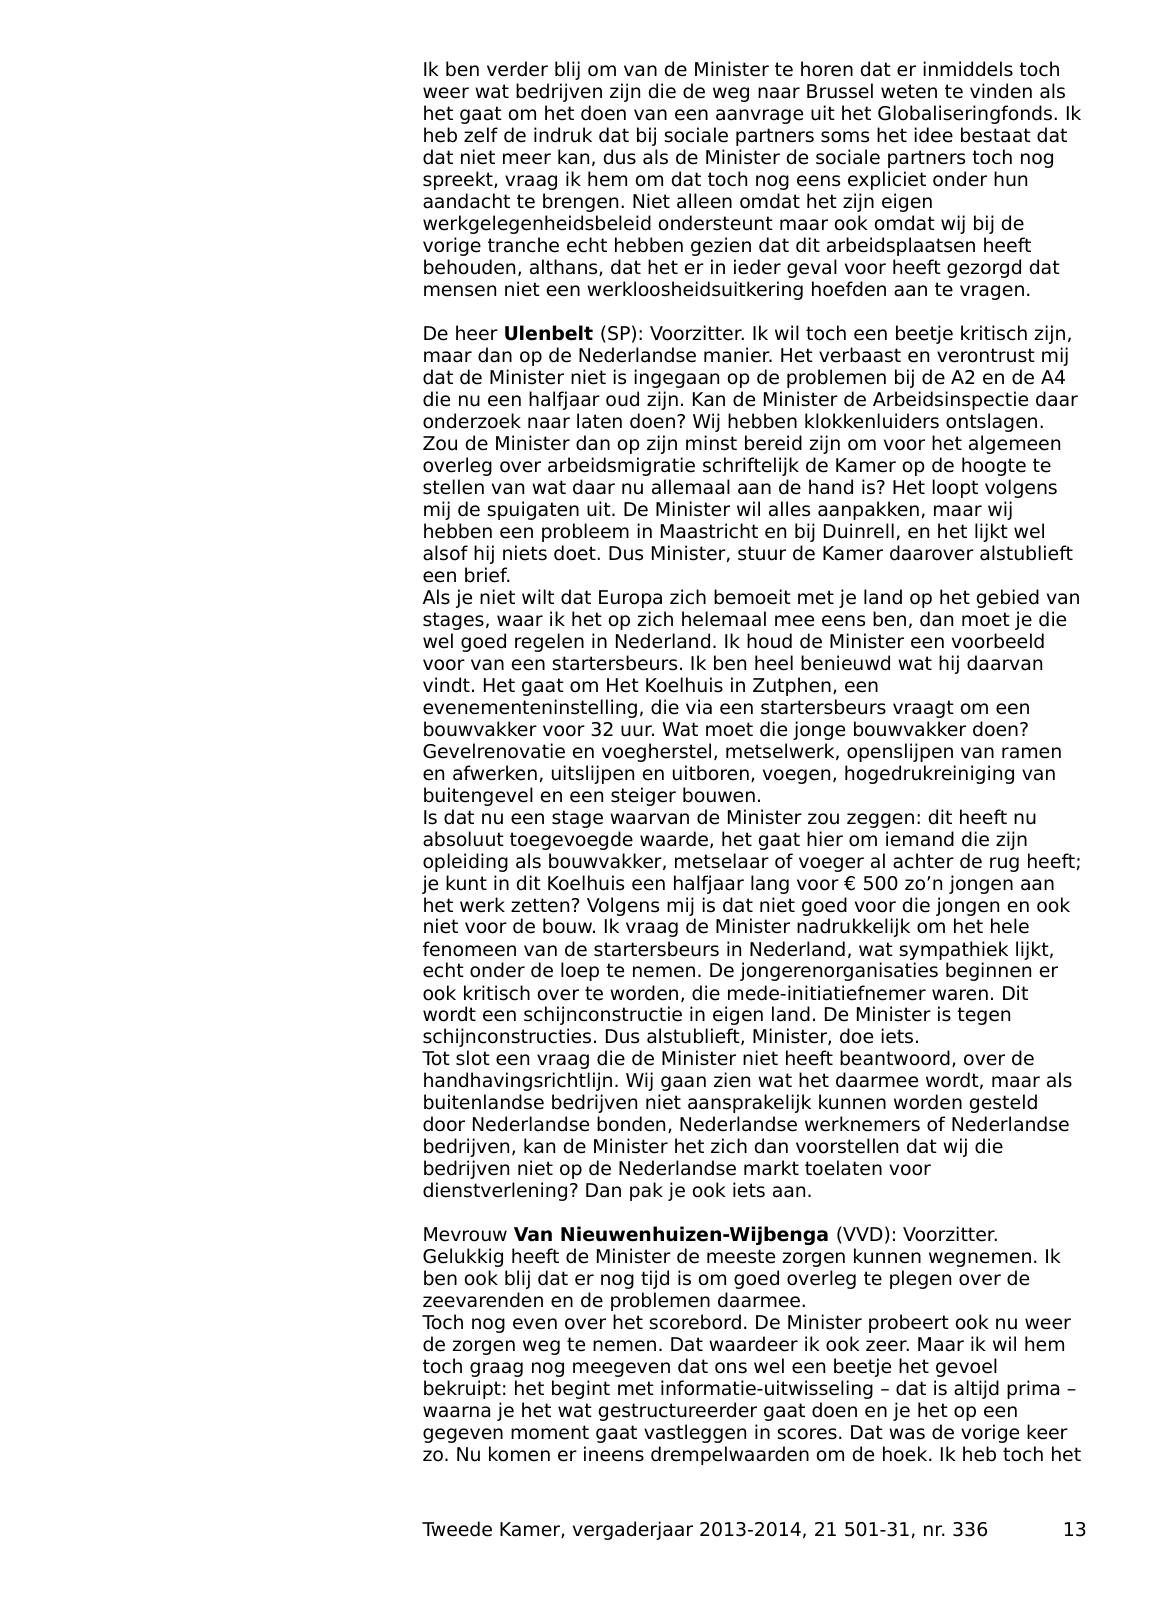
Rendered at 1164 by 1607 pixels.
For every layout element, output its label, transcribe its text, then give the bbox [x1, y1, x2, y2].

text Is dat nu een stage waarvan de Minister zou zeggen: dit heeft nu absoluut toegevoegde waarde, het gaat hier om iemand die zijn opleiding als bouwvakker, metselaar of voeger al achter de rug heeft; je kunt in dit Koelhuis een halfjaar lang voor € 500 zo’n jongen aan het werk zetten? Volgens mij is dat niet goed voor die jongen en ook niet voor de bouw. Ik vraag de Minister nadrukkelijk om het hele fenomeen van de startersbeurs in Nederland, wat sympathiek lijkt, echt onder de loep te nemen. De jongerenorganisaties beginnen er ook kritisch over te worden, die mede-initiatiefnemer waren. Dit wordt een schijnconstructie in eigen land. De Minister is tegen schijnconstructies. Dus alstublieft, Minister, doe iets. [422, 807, 1087, 1048]
text Toch nog even over het scorebord. De Minister probeert ook nu weer de zorgen weg te nemen. Dat waardeer ik ook zeer. Maar ik wil hem toch graag nog meegeven dat ons wel een beetje het gevoel bekruipt: het begint met informatie-uitwisseling – dat is altijd prima – waarna je het wat gestructureerder gaat doen en je het op een gegeven moment gaat vastleggen in scores. Dat was de vorige keer zo. Nu komen er ineens drempelwaarden om de hoek. Ik heb toch het [422, 1312, 1087, 1466]
text Als je niet wilt dat Europa zich bemoeit met je land op het gebied van stages, waar ik het op zich helemaal mee eens ben, dan moet je die wel goed regelen in Nederland. Ik houd de Minister een voorbeeld voor van een startersbeurs. Ik ben heel benieuwd wat hij daarvan vindt. Het gaat om Het Koelhuis in Zutphen, een evenementeninstelling, die via een startersbeurs vraagt om een bouwvakker voor 32 uur. Wat moet die jonge bouwvakker doen? Gevelrenovatie en voegherstel, metselwerk, openslijpen van ramen en afwerken, uitslijpen en uitboren, voegen, hogedrukreiniging van buitengevel en een steiger bouwen. [422, 587, 1087, 807]
text De heer Ulenbelt (SP): Voorzitter. Ik wil toch een beetje kritisch zijn, maar dan op de Nederlandse manier. Het verbaast en verontrust mij dat de Minister niet is ingegaan op de problemen bij de A2 en de A4 die nu een halfjaar oud zijn. Kan de Minister de Arbeidsinspectie daar onderzoek naar laten doen? Wij hebben klokkenluiders ontslagen. Zou de Minister dan op zijn minst bereid zijn om voor het algemeen overleg over arbeidsmigratie schriftelijk de Kamer op de hoogte te stellen van wat daar nu allemaal aan de hand is? Het loopt volgens mij de spuigaten uit. De Minister wil alles aanpakken, maar wij hebben een probleem in Maastricht en bij Duinrell, en het lijkt wel alsof hij niets doet. Dus Minister, stuur de Kamer daarover alstublieft een brief. [422, 323, 1087, 587]
text Mevrouw Van Nieuwenhuizen-Wijbenga (VVD): Voorzitter. Gelukkig heeft de Minister de meeste zorgen kunnen wegnemen. Ik ben ook blij dat er nog tijd is om goed overleg te plegen over de zeevarenden en de problemen daarmee. [422, 1224, 1087, 1312]
text Ik ben verder blij om van de Minister te horen dat er inmiddels toch weer wat bedrijven zijn die de weg naar Brussel weten te vinden als het gaat om het doen van een aanvrage uit het Globaliseringfonds. Ik heb zelf de indruk dat bij sociale partners soms het idee bestaat dat dat niet meer kan, dus als de Minister de sociale partners toch nog spreekt, vraag ik hem om dat toch nog eens expliciet onder hun aandacht te brengen. Niet alleen omdat het zijn eigen werkgelegenheidsbeleid ondersteunt maar ook omdat wij bij de vorige tranche echt hebben gezien dat dit arbeidsplaatsen heeft behouden, althans, dat het er in ieder geval voor heeft gezorgd dat mensen niet een werkloosheidsuitkering hoefden aan te vragen. [422, 59, 1087, 301]
text Tot slot een vraag die de Minister niet heeft beantwoord, over de handhavingsrichtlijn. Wij gaan zien wat het daarmee wordt, maar als buitenlandse bedrijven niet aansprakelijk kunnen worden gesteld door Nederlandse bonden, Nederlandse werknemers of Nederlandse bedrijven, kan de Minister het zich dan voorstellen dat wij die bedrijven niet op de Nederlandse markt toelaten voor dienstverlening? Dan pak je ook iets aan. [422, 1048, 1087, 1202]
